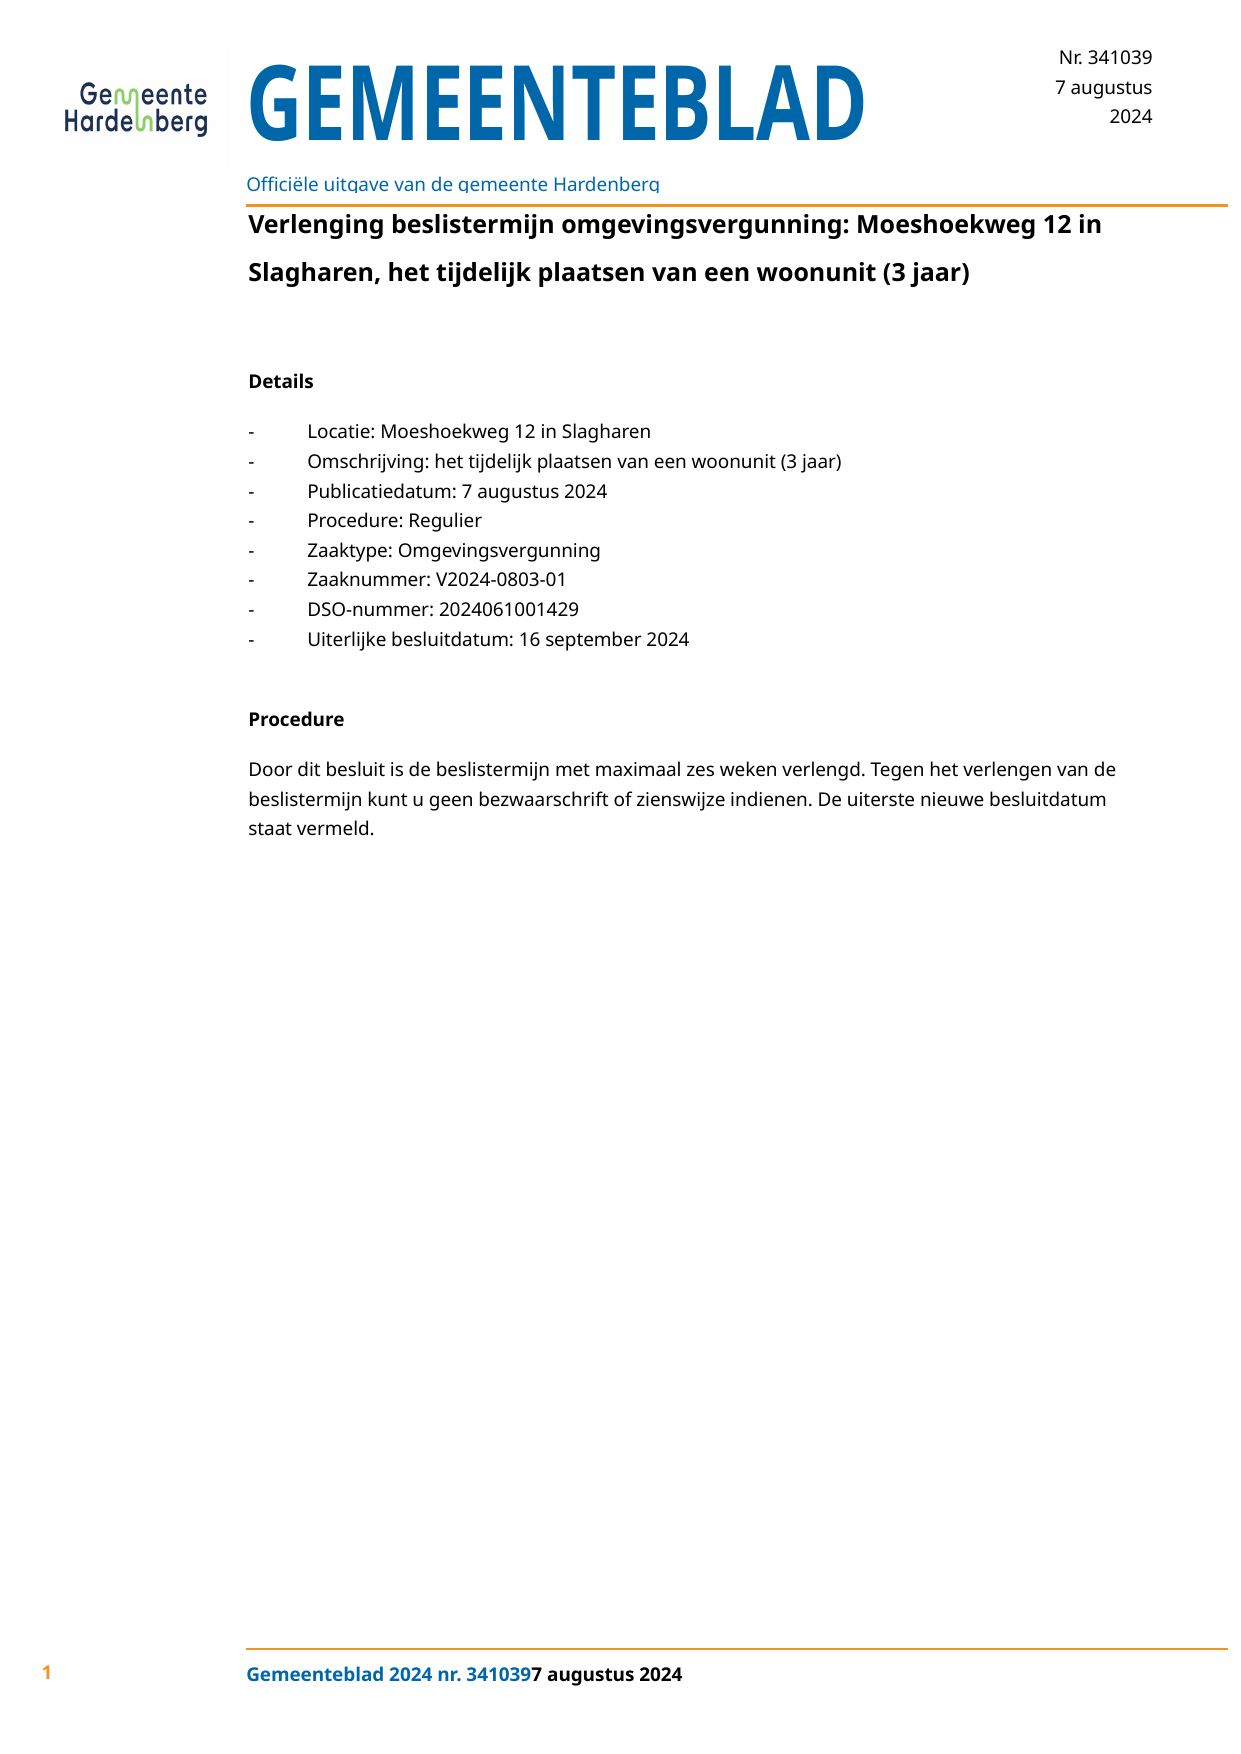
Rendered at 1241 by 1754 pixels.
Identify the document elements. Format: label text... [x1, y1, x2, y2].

list Zaaktype: Omgevingsvergunning [248, 537, 1152, 563]
text Verlenging beslistermijn omgevingsvergunning: Moeshoekweg 12 in Slagharen, het tijdelijk plaatsen van een woonunit (3 jaar) [248, 207, 1152, 288]
text Details [248, 368, 1152, 394]
list Omschrijving: het tijdelijk plaatsen van een woonunit (3 jaar) [248, 448, 1152, 474]
text Procedure [248, 706, 1152, 732]
text Door dit besluit is de beslistermijn met maximaal zes weken verlengd. Tegen het verlengen van de beslistermijn kunt u geen bezwaarschrift of zienswijze indienen. De uiterste nieuwe besluitdatum staat vermeld. [248, 756, 1152, 841]
list Procedure: Regulier [248, 507, 1152, 533]
list Publicatiedatum: 7 augustus 2024 [248, 478, 1152, 504]
list Uiterlijke besluitdatum: 16 september 2024 [248, 626, 1152, 652]
list DSO-nummer: 2024061001429 [248, 596, 1152, 622]
list Locatie: Moeshoekweg 12 in Slagharen [248, 419, 1152, 444]
list Zaaknummer: V2024-0803-01 [248, 567, 1152, 592]
picture [41, 47, 231, 172]
